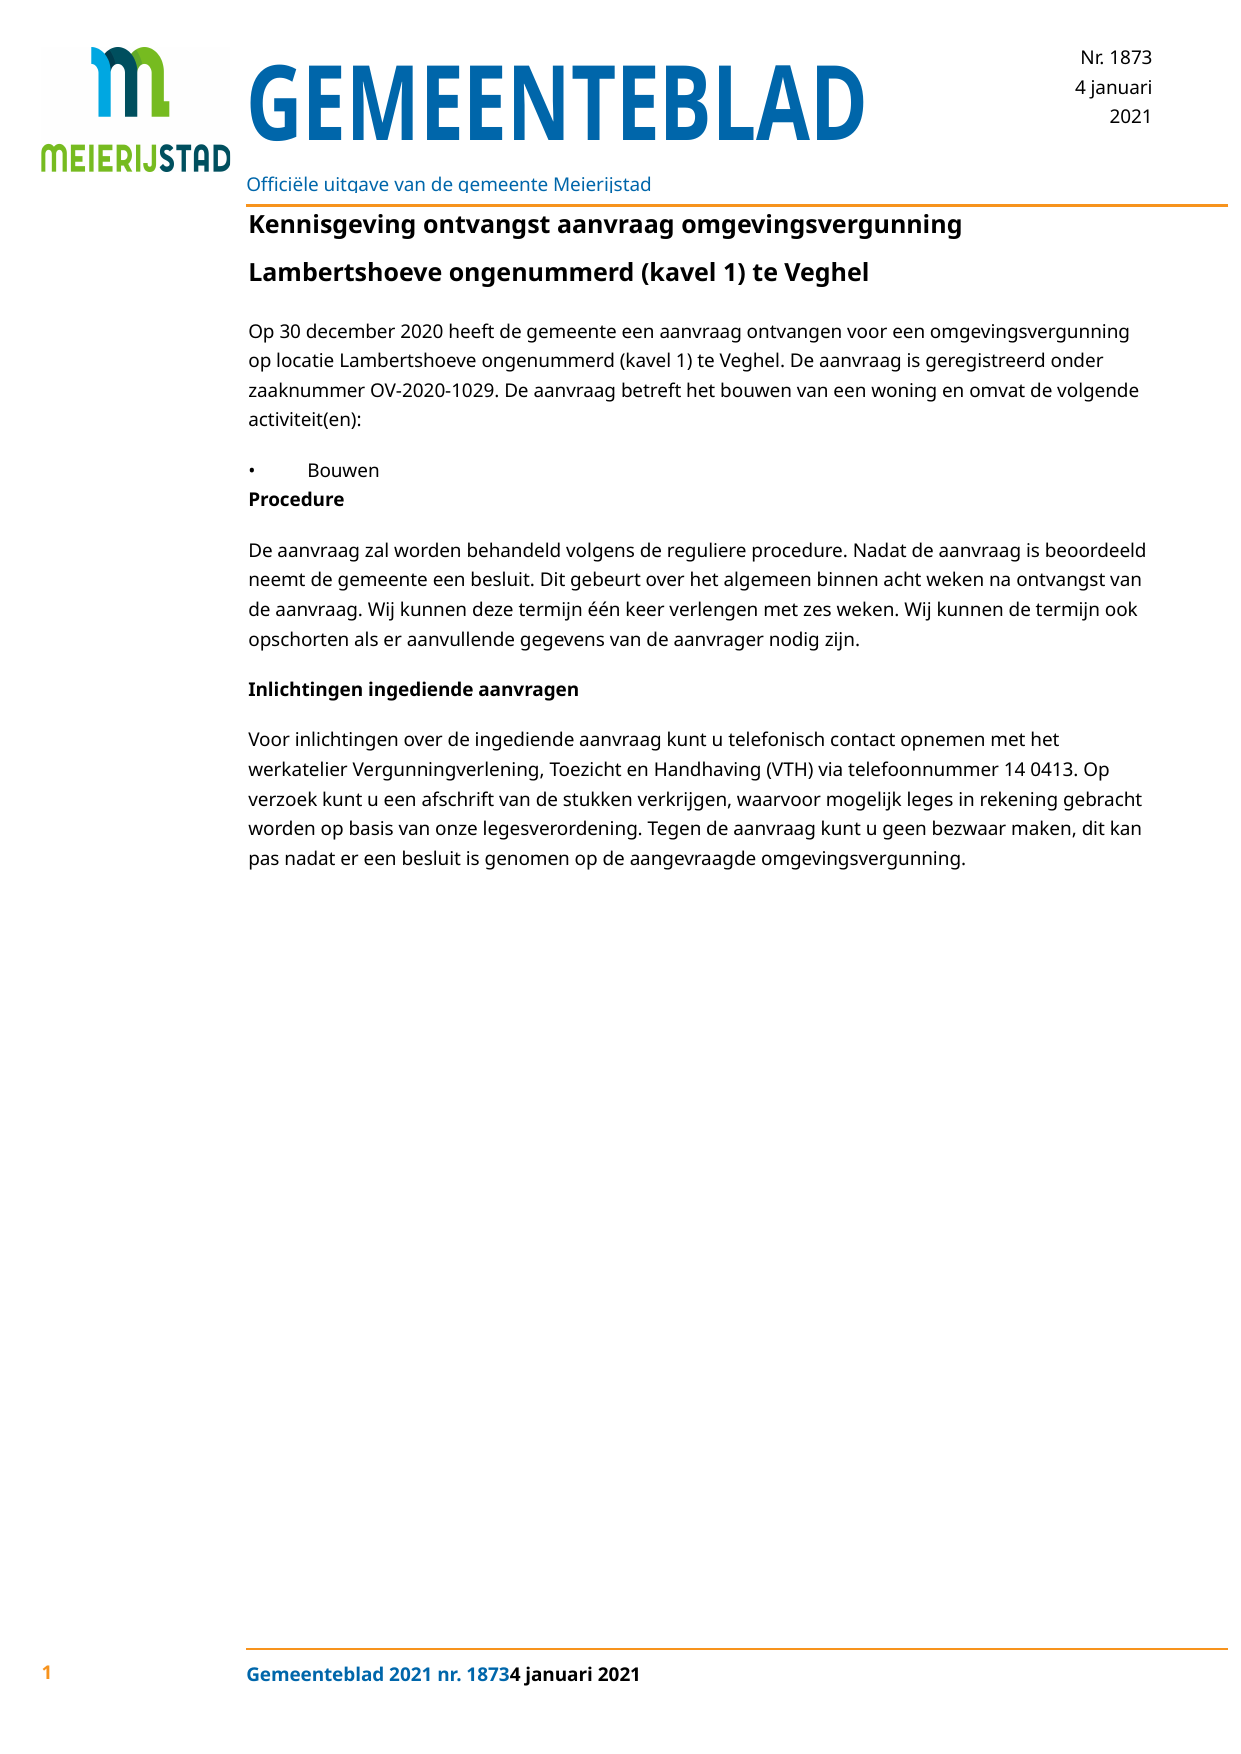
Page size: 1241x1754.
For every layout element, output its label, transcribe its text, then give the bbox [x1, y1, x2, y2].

text Procedure [248, 487, 1152, 512]
text Kennisgeving ontvangst aanvraag omgevingsvergunning Lambertshoeve ongenummerd (kavel 1) te Veghel [248, 207, 1152, 288]
text Inlichtingen ingediende aanvragen [248, 676, 1152, 702]
list Bouwen [248, 457, 1152, 483]
text Op 30 december 2020 heeft de gemeente een aanvraag ontvangen voor een omgevingsvergunning op locatie Lambertshoeve ongenummerd (kavel 1) te Veghel. De aanvraag is geregistreerd onder zaaknummer OV-2020-1029. De aanvraag betreft het bouwen van een woning en omvat de volgende activiteit(en): [248, 318, 1152, 432]
picture [41, 47, 231, 172]
text Voor inlichtingen over de ingediende aanvraag kunt u telefonisch contact opnemen met het werkatelier Vergunningverlening, Toezicht en Handhaving (VTH) via telefoonnummer 14 0413. Op verzoek kunt u een afschrift van de stukken verkrijgen, waarvoor mogelijk leges in rekening gebracht worden op basis van onze legesverordening. Tegen de aanvraag kunt u geen bezwaar maken, dit kan pas nadat er een besluit is genomen op de aangevraagde omgevingsvergunning. [248, 727, 1152, 871]
text De aanvraag zal worden behandeld volgens de reguliere procedure. Nadat de aanvraag is beoordeeld neemt de gemeente een besluit. Dit gebeurt over het algemeen binnen acht weken na ontvangst van de aanvraag. Wij kunnen deze termijn één keer verlengen met zes weken. Wij kunnen de termijn ook opschorten als er aanvullende gegevens van de aanvrager nodig zijn. [248, 537, 1152, 652]
